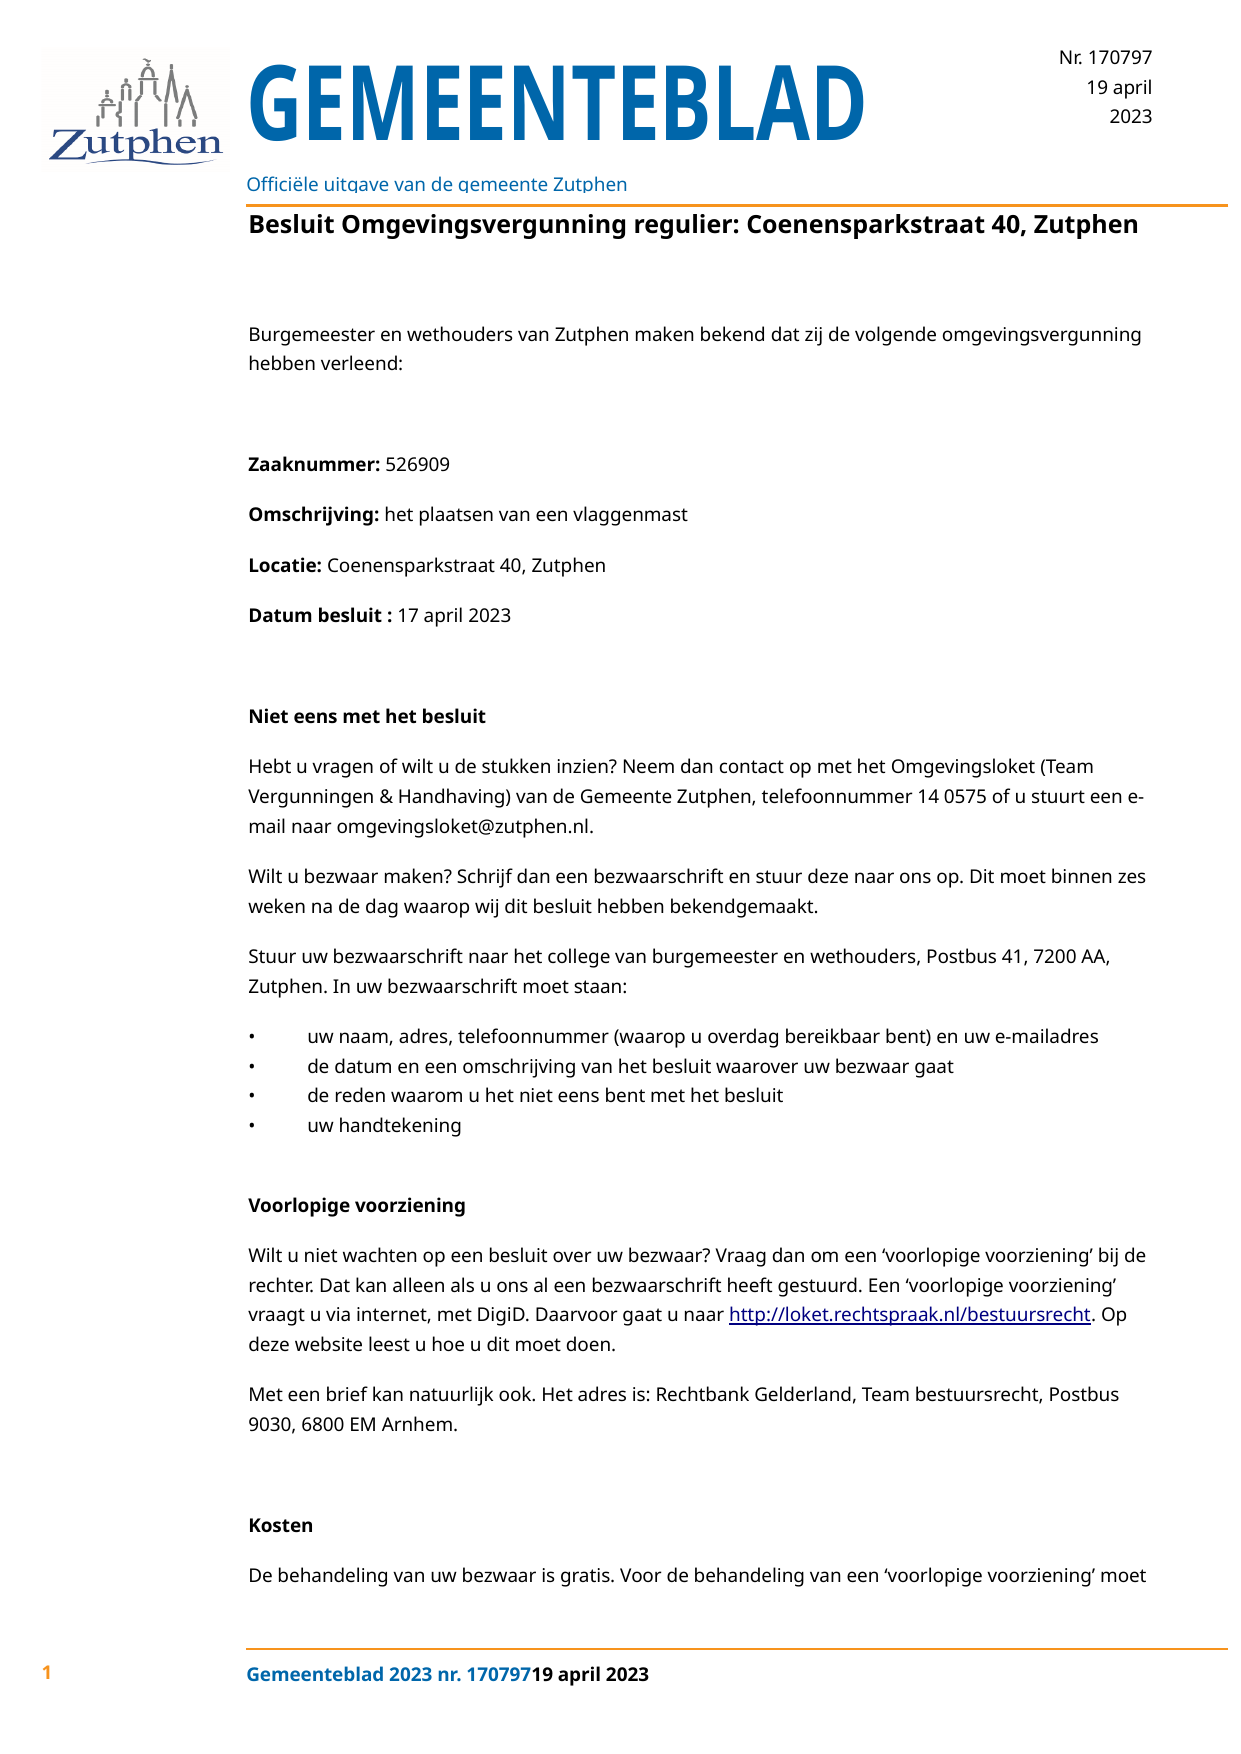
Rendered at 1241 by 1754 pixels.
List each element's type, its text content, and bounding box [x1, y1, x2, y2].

text Voorlopige voorziening [248, 1192, 1152, 1218]
list uw handtekening [248, 1112, 1152, 1138]
text Wilt u bezwaar maken? Schrijf dan een bezwaarschrift en stuur deze naar ons op. Dit moet binnen zes weken na de dag waarop wij dit besluit hebben bekendgemaakt. [248, 863, 1152, 918]
text De behandeling van uw bezwaar is gratis. Voor de behandeling van een ‘voorlopige voorziening’ moet [248, 1562, 1152, 1588]
text Locatie: Coenensparkstraat 40, Zutphen [248, 552, 1152, 578]
text Stuur uw bezwaarschrift naar het college van burgemeester en wethouders, Postbus 41, 7200 AA, Zutphen. In uw bezwaarschrift moet staan: [248, 943, 1152, 998]
text Omschrijving: het plaatsen van een vlaggenmast [248, 502, 1152, 527]
text Besluit Omgevingsvergunning regulier: Coenensparkstraat 40, Zutphen [248, 207, 1152, 241]
text Niet eens met het besluit [248, 703, 1152, 729]
text Zaaknummer: 526909 [248, 451, 1152, 477]
list uw naam, adres, telefoonnummer (waarop u overdag bereikbaar bent) en uw e-mailadres [248, 1023, 1152, 1049]
text Hebt u vragen of wilt u de stukken inzien? Neem dan contact op met het Omgevingsloket (Team Vergunningen & Handhaving) van de Gemeente Zutphen, telefoonnummer 14 0575 of u stuurt een e-mail naar omgevingsloket@zutphen.nl. [248, 754, 1152, 838]
text Burgemeester en wethouders van Zutphen maken bekend dat zij de volgende omgevingsvergunning hebben verleend: [248, 321, 1152, 376]
text Datum besluit : 17 april 2023 [248, 602, 1152, 628]
text Met een brief kan natuurlijk ook. Het adres is: Rechtbank Gelderland, Team bestuursrecht, Postbus 9030, 6800 EM Arnhem. [248, 1382, 1152, 1437]
picture [41, 47, 231, 172]
text Wilt u niet wachten op een besluit over uw bezwaar? Vraag dan om een ‘voorlopige voorziening’ bij de rechter. Dat kan alleen als u ons al een bezwaarschrift heeft gestuurd. Een ‘voorlopige voorziening’ vraagt u via internet, met DigiD. Daarvoor gaat u naar http://loket.rechtspraak.nl/bestuursrecht. Op deze website leest u hoe u dit moet doen. [248, 1242, 1152, 1357]
list de datum en een omschrijving van het besluit waarover uw bezwaar gaat [248, 1053, 1152, 1078]
list de reden waarom u het niet eens bent met het besluit [248, 1082, 1152, 1108]
text Kosten [248, 1512, 1152, 1538]
